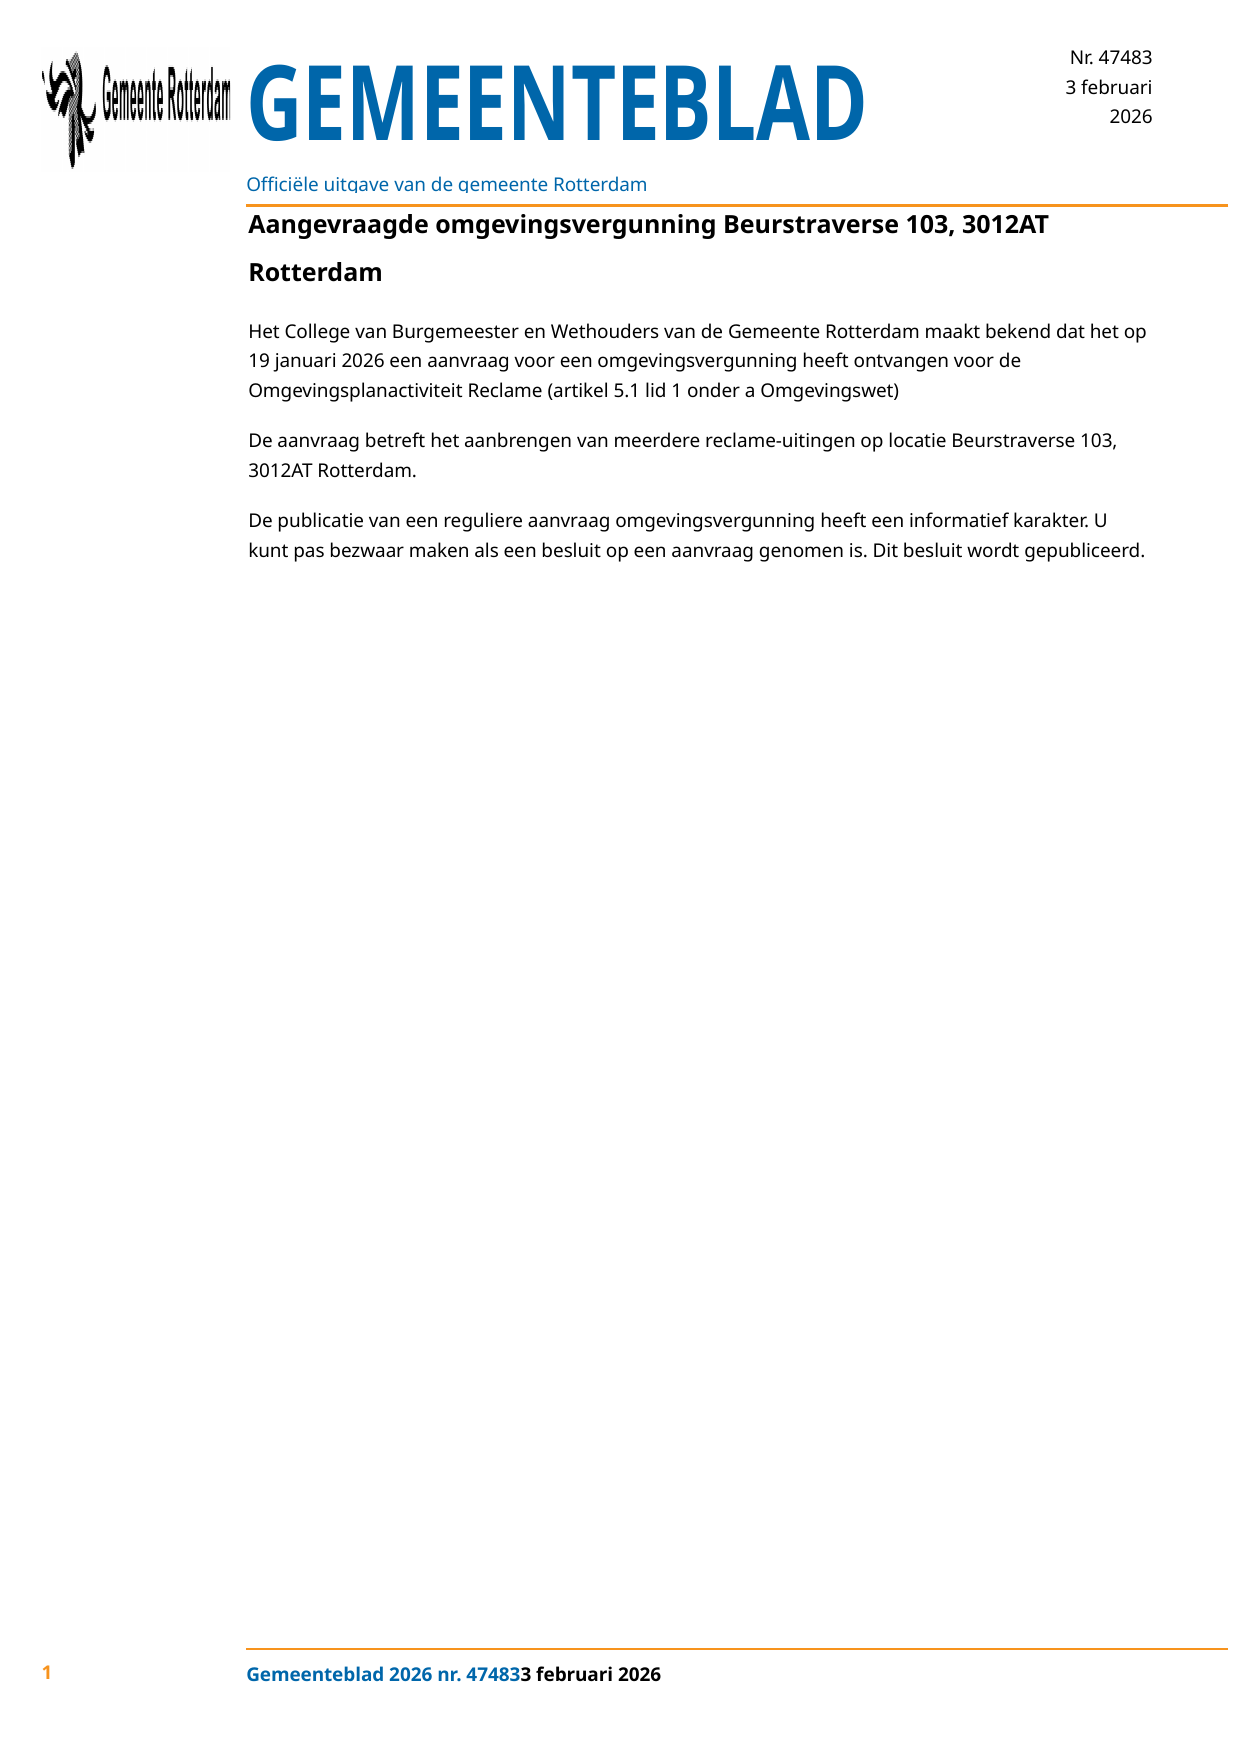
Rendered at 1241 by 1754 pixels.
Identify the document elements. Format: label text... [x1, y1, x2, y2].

text De aanvraag betreft het aanbrengen van meerdere reclame-uitingen op locatie Beurstraverse 103, 3012AT Rotterdam. [248, 427, 1152, 483]
picture [41, 47, 231, 172]
text Aangevraagde omgevingsvergunning Beurstraverse 103, 3012AT Rotterdam [248, 207, 1152, 288]
text Het College van Burgemeester en Wethouders van de Gemeente Rotterdam maakt bekend dat het op 19 januari 2026 een aanvraag voor een omgevingsvergunning heeft ontvangen voor de Omgevingsplanactiviteit Reclame (artikel 5.1 lid 1 onder a Omgevingswet) [248, 318, 1152, 403]
text De publicatie van een reguliere aanvraag omgevingsvergunning heeft een informatief karakter. U kunt pas bezwaar maken als een besluit op een aanvraag genomen is. Dit besluit wordt gepubliceerd. [248, 507, 1152, 563]
